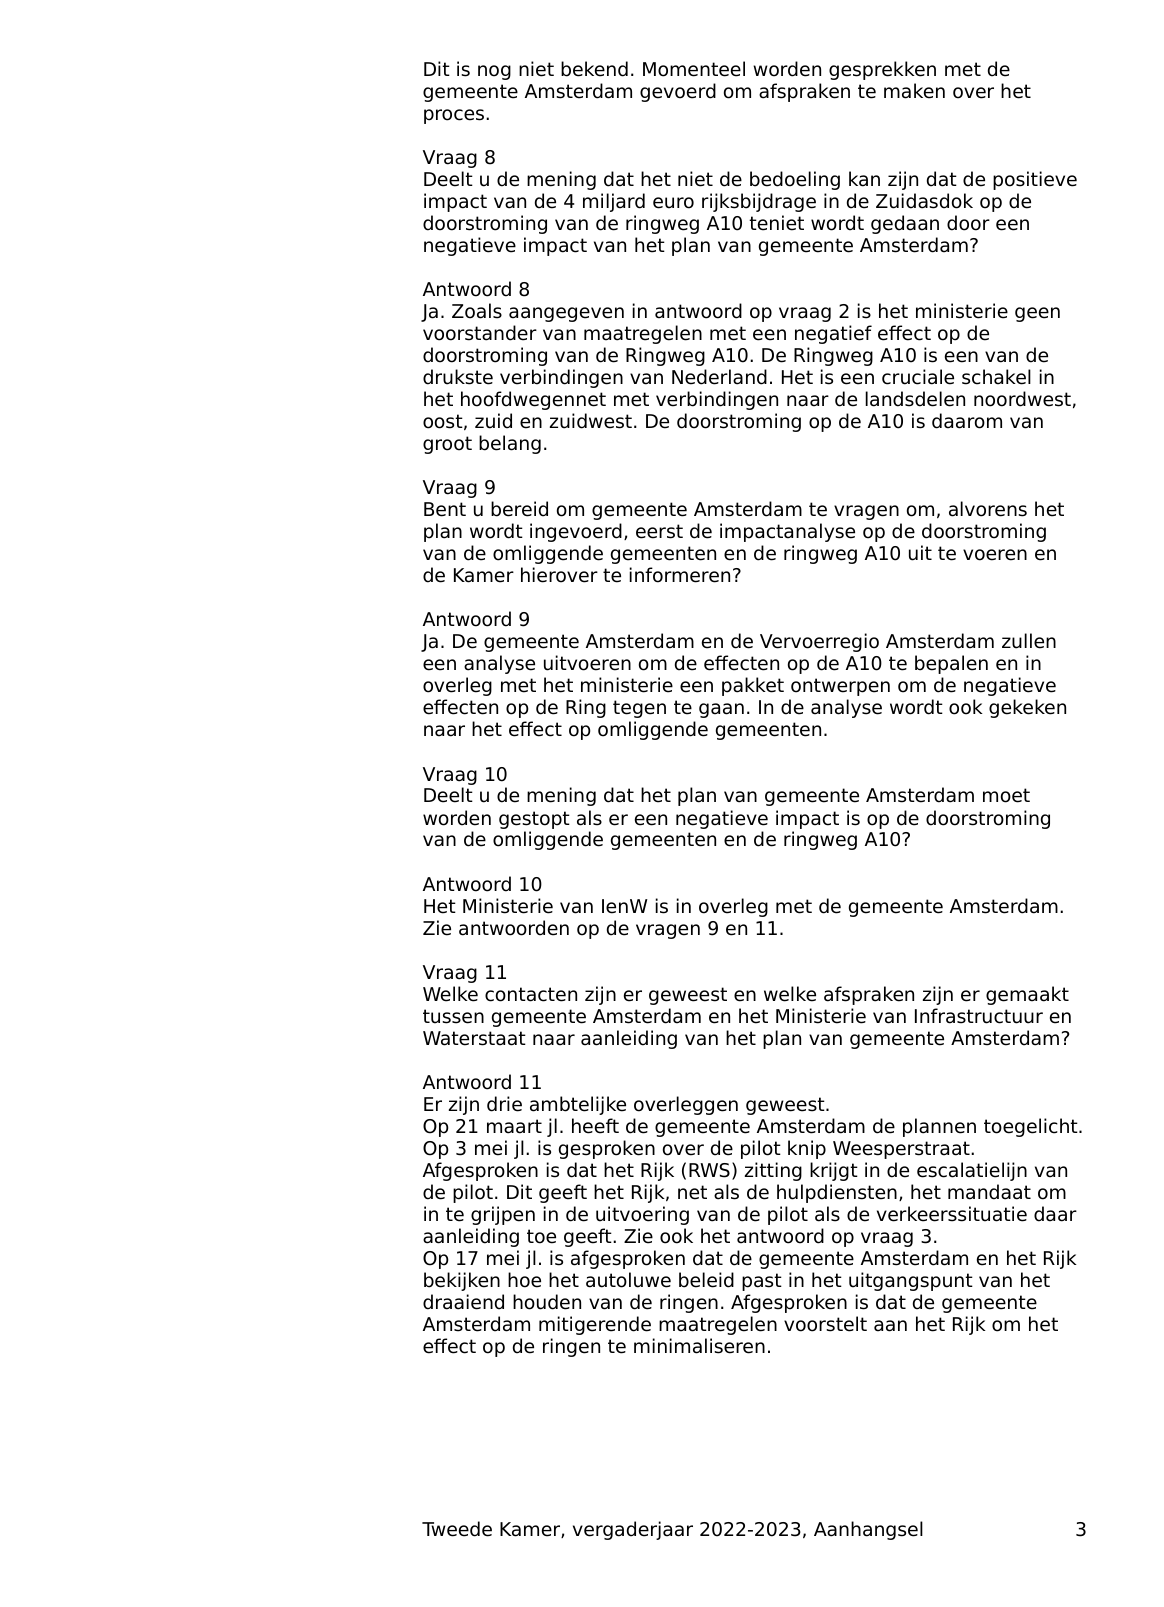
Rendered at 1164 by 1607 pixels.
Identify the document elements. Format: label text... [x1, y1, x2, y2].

text Vraag 8 [422, 147, 1087, 169]
text Welke contacten zijn er geweest en welke afspraken zijn er gemaakt tussen gemeente Amsterdam en het Ministerie van Infrastructuur en Waterstaat naar aanleiding van het plan van gemeente Amsterdam? [422, 984, 1087, 1049]
text Deelt u de mening dat het plan van gemeente Amsterdam moet worden gestopt als er een negatieve impact is op de doorstroming van de omliggende gemeenten en de ringweg A10? [422, 785, 1087, 851]
text Op 3 mei jl. is gesproken over de pilot knip Weesperstraat. Afgesproken is dat het Rijk (RWS) zitting krijgt in de escalatielijn van de pilot. Dit geeft het Rijk, net als de hulpdiensten, het mandaat om in te grijpen in de uitvoering van de pilot als de verkeerssituatie daar aanleiding toe geeft. Zie ook het antwoord op vraag 3. [422, 1138, 1087, 1248]
text Antwoord 11 [422, 1072, 1087, 1094]
text Vraag 10 [422, 763, 1087, 785]
text Antwoord 9 [422, 609, 1087, 631]
text Antwoord 8 [422, 279, 1087, 301]
text Ja. Zoals aangegeven in antwoord op vraag 2 is het ministerie geen voorstander van maatregelen met een negatief effect op de doorstroming van de Ringweg A10. De Ringweg A10 is een van de drukste verbindingen van Nederland. Het is een cruciale schakel in het hoofdwegennet met verbindingen naar de landsdelen noordwest, oost, zuid en zuidwest. De doorstroming op de A10 is daarom van groot belang. [422, 301, 1087, 455]
text Bent u bereid om gemeente Amsterdam te vragen om, alvorens het plan wordt ingevoerd, eerst de impactanalyse op de doorstroming van de omliggende gemeenten en de ringweg A10 uit te voeren en de Kamer hierover te informeren? [422, 499, 1087, 587]
text Deelt u de mening dat het niet de bedoeling kan zijn dat de positieve impact van de 4 miljard euro rijksbijdrage in de Zuidasdok op de doorstroming van de ringweg A10 teniet wordt gedaan door een negatieve impact van het plan van gemeente Amsterdam? [422, 169, 1087, 257]
text Vraag 9 [422, 477, 1087, 499]
text Er zijn drie ambtelijke overleggen geweest. [422, 1094, 1087, 1116]
text Op 17 mei jl. is afgesproken dat de gemeente Amsterdam en het Rijk bekijken hoe het autoluwe beleid past in het uitgangspunt van het draaiend houden van de ringen. Afgesproken is dat de gemeente Amsterdam mitigerende maatregelen voorstelt aan het Rijk om het effect op de ringen te minimaliseren. [422, 1248, 1087, 1357]
text Dit is nog niet bekend. Momenteel worden gesprekken met de gemeente Amsterdam gevoerd om afspraken te maken over het proces. [422, 59, 1087, 125]
text Het Ministerie van IenW is in overleg met de gemeente Amsterdam. Zie antwoorden op de vragen 9 en 11. [422, 896, 1087, 939]
text Vraag 11 [422, 962, 1087, 984]
text Ja. De gemeente Amsterdam en de Vervoerregio Amsterdam zullen een analyse uitvoeren om de effecten op de A10 te bepalen en in overleg met het ministerie een pakket ontwerpen om de negatieve effecten op de Ring tegen te gaan. In de analyse wordt ook gekeken naar het effect op omliggende gemeenten. [422, 631, 1087, 741]
text Op 21 maart jl. heeft de gemeente Amsterdam de plannen toegelicht. [422, 1116, 1087, 1138]
text Antwoord 10 [422, 873, 1087, 896]
